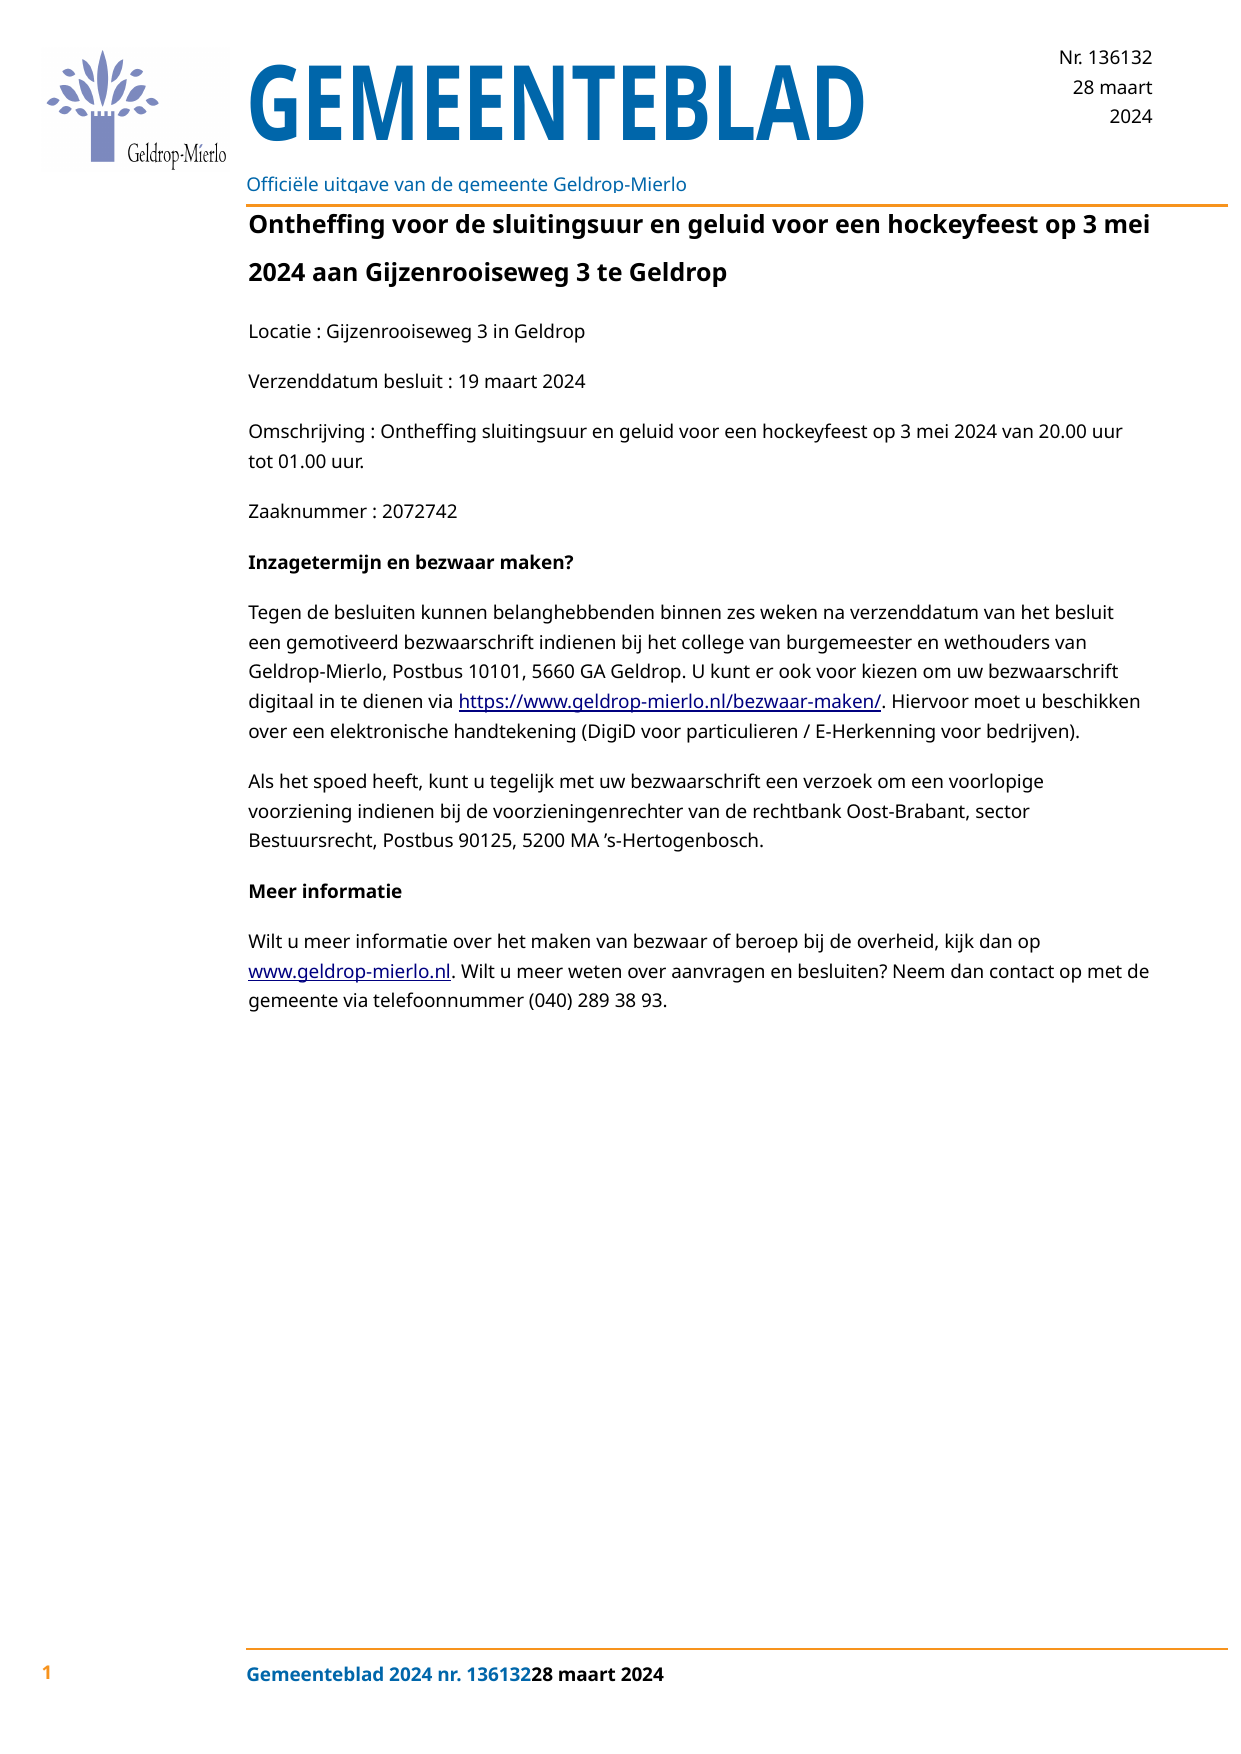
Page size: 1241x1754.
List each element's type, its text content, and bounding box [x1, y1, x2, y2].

text Locatie : Gijzenrooiseweg 3 in Geldrop [248, 318, 1152, 344]
text Inzagetermijn en bezwaar maken? [248, 549, 1152, 575]
text Omschrijving : Ontheffing sluitingsuur en geluid voor een hockeyfeest op 3 mei 2024 van 20.00 uur tot 01.00 uur. [248, 419, 1152, 474]
text Wilt u meer informatie over het maken van bezwaar of beroep bij de overheid, kijk dan op www.geldrop-mierlo.nl. Wilt u meer weten over aanvragen en besluiten? Neem dan contact op met de gemeente via telefoonnummer (040) 289 38 93. [248, 928, 1152, 1013]
picture [41, 47, 231, 172]
text Als het spoed heeft, kunt u tegelijk met uw bezwaarschrift een verzoek om een voorlopige voorziening indienen bij de voorzieningenrechter van de rechtbank Oost-Brabant, sector Bestuursrecht, Postbus 90125, 5200 MA ’s-Hertogenbosch. [248, 768, 1152, 853]
text Verzenddatum besluit : 19 maart 2024 [248, 368, 1152, 394]
text Ontheffing voor de sluitingsuur en geluid voor een hockeyfeest op 3 mei 2024 aan Gijzenrooiseweg 3 te Geldrop [248, 207, 1152, 288]
text Meer informatie [248, 878, 1152, 904]
text Zaaknummer : 2072742 [248, 499, 1152, 524]
text Tegen de besluiten kunnen belanghebbenden binnen zes weken na verzenddatum van het besluit een gemotiveerd bezwaarschrift indienen bij het college van burgemeester en wethouders van Geldrop-Mierlo, Postbus 10101, 5660 GA Geldrop. U kunt er ook voor kiezen om uw bezwaarschrift digitaal in te dienen via https://www.geldrop-mierlo.nl/bezwaar-maken/. Hiervoor moet u beschikken over een elektronische handtekening (DigiD voor particulieren / E-Herkenning voor bedrijven). [248, 599, 1152, 744]
